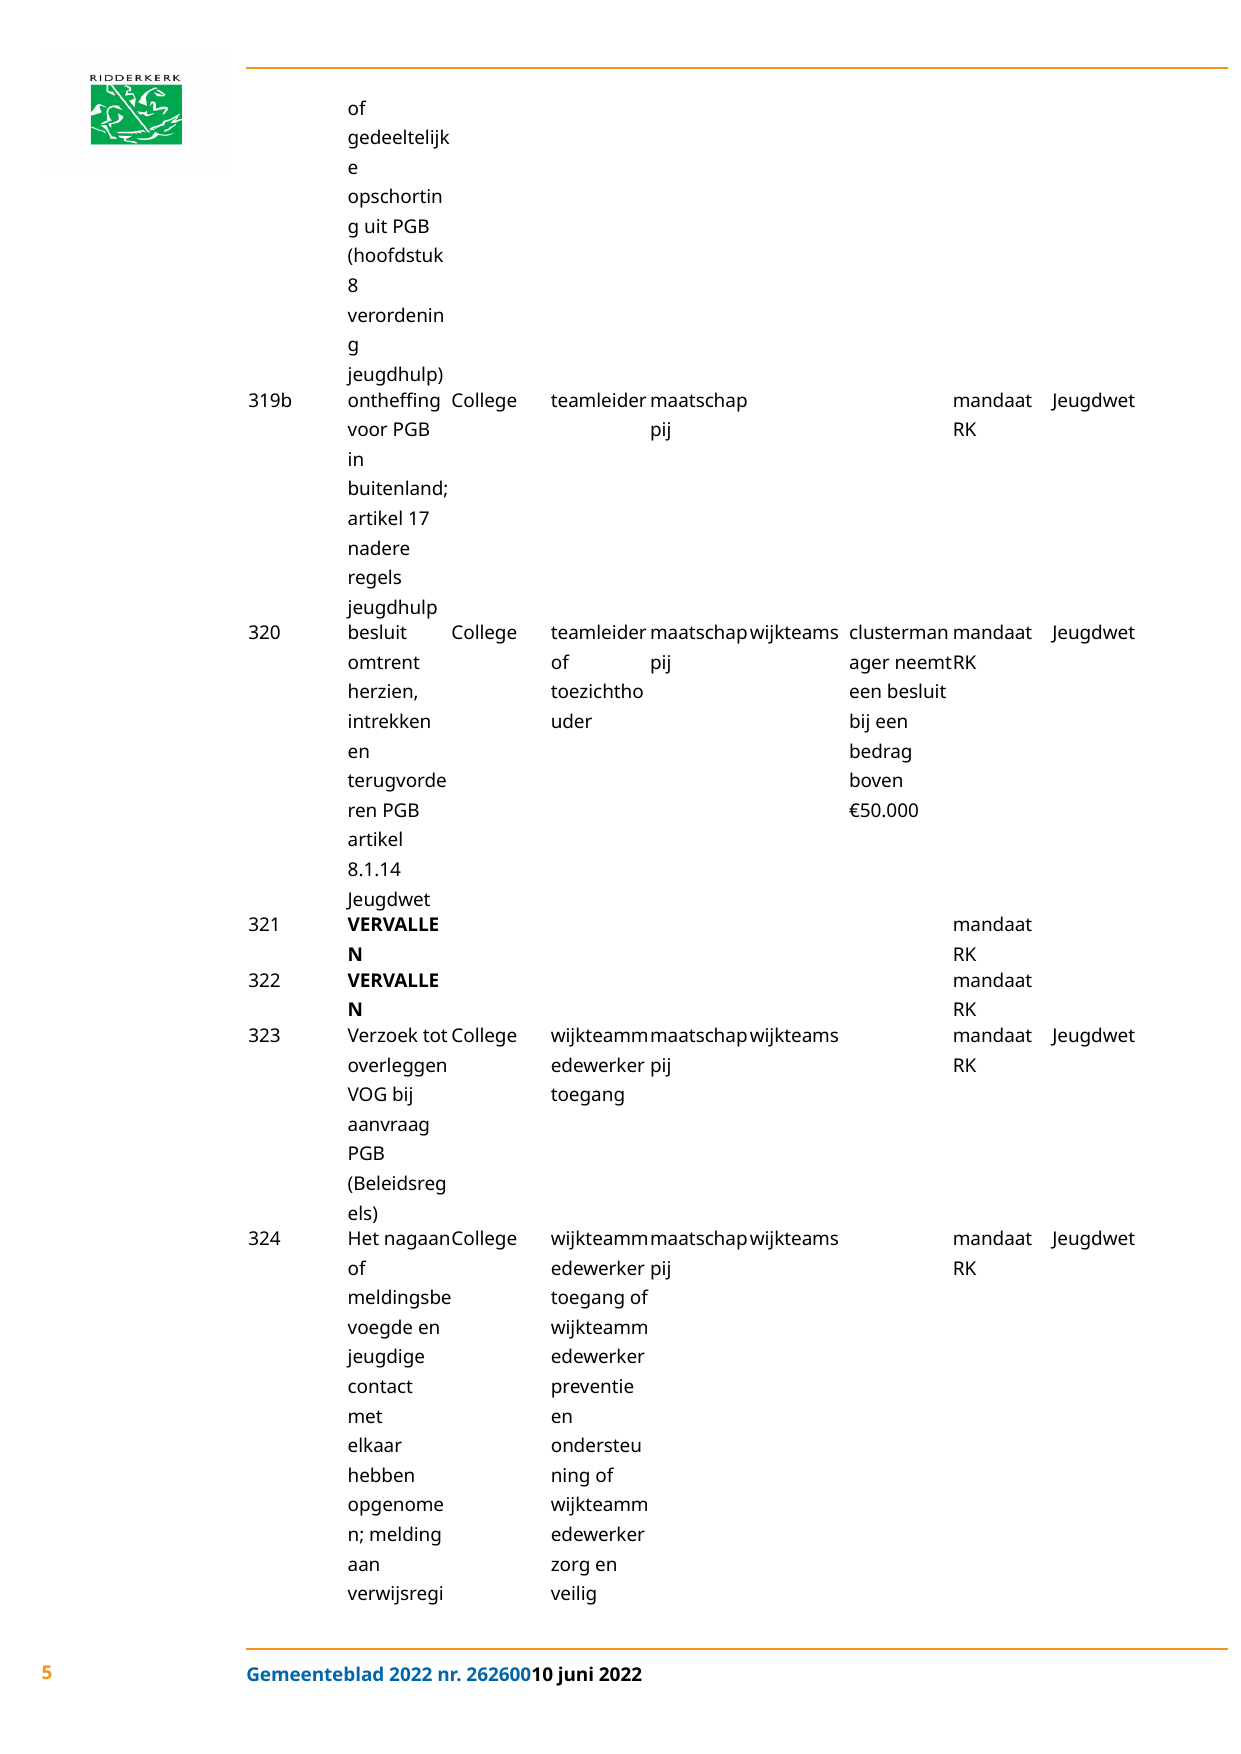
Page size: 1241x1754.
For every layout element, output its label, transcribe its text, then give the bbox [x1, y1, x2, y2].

table_cell [451, 912, 551, 967]
table_cell [551, 95, 650, 387]
table_cell College [451, 620, 551, 912]
table_cell Jeugdwet [1052, 387, 1152, 619]
table_cell 320 [248, 620, 347, 912]
table_cell [750, 967, 849, 1022]
table_cell [650, 967, 749, 1022]
table_cell College [451, 1225, 551, 1606]
table_cell maatschappij [650, 387, 749, 619]
table_cell [1052, 912, 1152, 967]
table_cell [650, 912, 749, 967]
table_cell 319b [248, 387, 347, 619]
table_cell maatschappij [650, 1225, 749, 1606]
picture [41, 47, 231, 172]
table_cell 324 [248, 1225, 347, 1606]
table_cell VERVALLEN [348, 967, 451, 1022]
table_cell [849, 1225, 953, 1606]
table_cell Jeugdwet [1052, 1022, 1152, 1225]
table_cell ontheffing voor PGB in buitenland; artikel 17 nadere regels jeugdhulp [348, 387, 451, 619]
table_cell mandaat RK [953, 912, 1052, 967]
table_cell [750, 387, 849, 619]
table_cell [750, 95, 849, 387]
table_cell [849, 95, 953, 387]
table_cell Verzoek tot overleggen VOG bij aanvraag PGB (Beleidsregels) [348, 1022, 451, 1225]
table_cell maatschappij [650, 1022, 749, 1225]
table_cell wijkteams [750, 1225, 849, 1606]
table_cell wijkteammedewerker toegang of wijkteammedewerker preventie en ondersteuning of wijkteammedewerker zorg en veilig [551, 1225, 650, 1606]
table_cell teamleider of toezichthouder [551, 620, 650, 912]
table_cell [650, 95, 749, 387]
table_cell VERVALLEN [348, 912, 451, 967]
table_cell teamleider [551, 387, 650, 619]
table_cell mandaat RK [953, 1225, 1052, 1606]
table_cell [953, 95, 1052, 387]
table_cell 321 [248, 912, 347, 967]
table_cell wijkteammedewerker toegang [551, 1022, 650, 1225]
table_cell [1052, 95, 1152, 387]
table_cell wijkteams [750, 1022, 849, 1225]
table_cell [849, 967, 953, 1022]
table_cell College [451, 1022, 551, 1225]
table_cell [849, 1022, 953, 1225]
table_cell [551, 967, 650, 1022]
table_cell 322 [248, 967, 347, 1022]
table_cell Jeugdwet [1052, 1225, 1152, 1606]
table_cell [451, 967, 551, 1022]
table_cell 323 [248, 1022, 347, 1225]
table_cell [551, 912, 650, 967]
table_cell College [451, 387, 551, 619]
table_cell wijkteams [750, 620, 849, 912]
table_cell of gedeeltelijke opschorting uit PGB (hoofdstuk 8 verordening jeugdhulp) [348, 95, 451, 387]
table_cell [1052, 967, 1152, 1022]
table_cell mandaat RK [953, 620, 1052, 912]
table_cell [451, 95, 551, 387]
table_cell besluit omtrent herzien, intrekken en terugvorderen PGB artikel 8.1.14 Jeugdwet [348, 620, 451, 912]
table_cell mandaat RK [953, 387, 1052, 619]
table_cell clustermanager neemt een besluit bij een bedrag boven €50.000 [849, 620, 953, 912]
table_cell mandaat RK [953, 1022, 1052, 1225]
table_cell mandaat RK [953, 967, 1052, 1022]
table_cell [849, 912, 953, 967]
table_cell Jeugdwet [1052, 620, 1152, 912]
table_cell [248, 95, 347, 387]
table_cell [849, 387, 953, 619]
table_cell Het nagaan of meldingsbevoegde en jeugdige contact met elkaar hebben opgenomen; melding aan verwijsregi [348, 1225, 451, 1606]
table_cell [750, 912, 849, 967]
table_cell maatschappij [650, 620, 749, 912]
